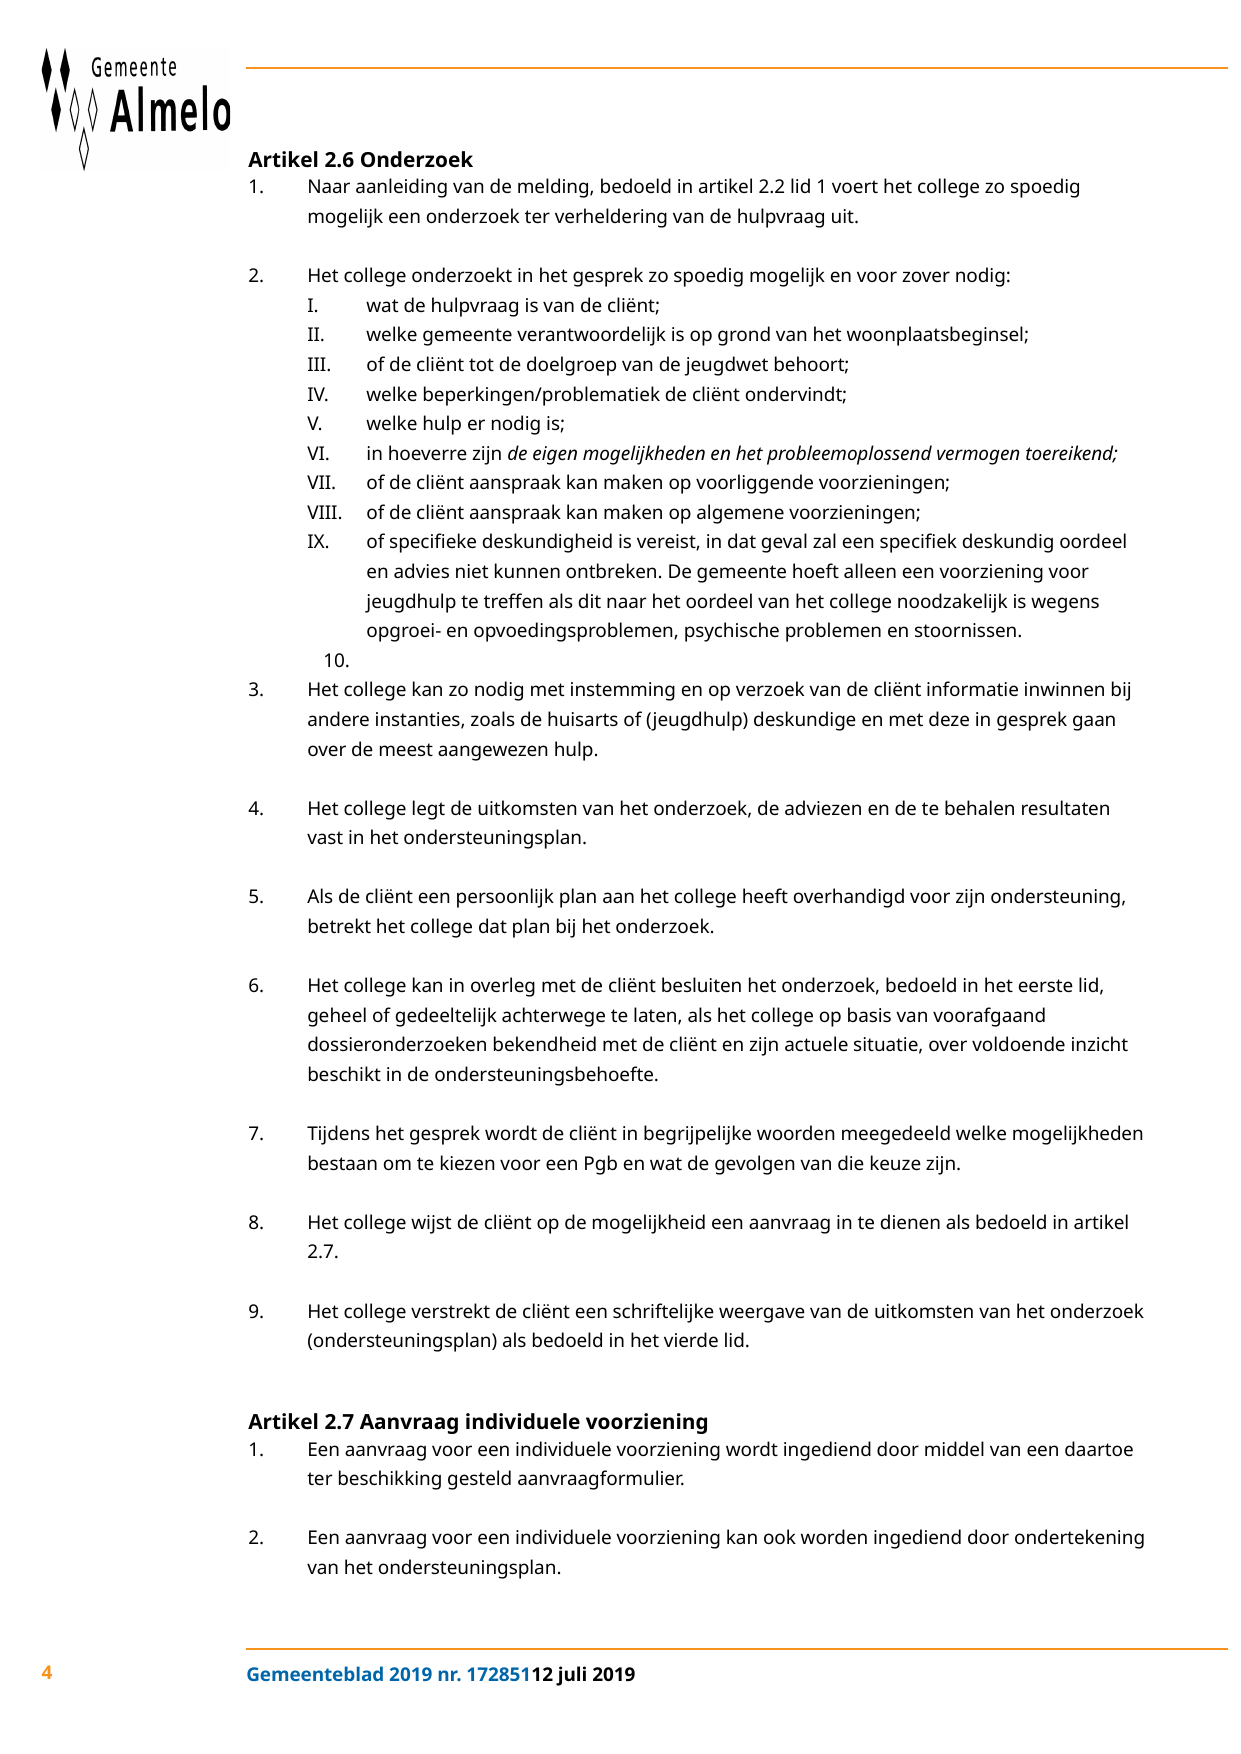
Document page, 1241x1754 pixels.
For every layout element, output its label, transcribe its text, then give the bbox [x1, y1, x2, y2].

list Een aanvraag voor een individuele voorziening kan ook worden ingediend door ondertekening van het ondersteuningsplan. [248, 1524, 1152, 1580]
list Het college onderzoekt in het gesprek zo spoedig mogelijk en voor zover nodig: [248, 262, 1152, 288]
text Artikel 2.6 Onderzoek [248, 145, 1152, 174]
list welke hulp er nodig is; [307, 410, 1152, 436]
list of de cliënt aanspraak kan maken op voorliggende voorzieningen; [307, 469, 1152, 495]
list Het college kan in overleg met de cliënt besluiten het onderzoek, bedoeld in het eerste lid, geheel of gedeeltelijk achterwege te laten, als het college op basis van voorafgaand dossieronderzoeken bekendheid met de cliënt en zijn actuele situatie, over voldoende inzicht beschikt in de ondersteuningsbehoefte. [248, 972, 1152, 1087]
list Het college verstrekt de cliënt een schriftelijke weergave van de uitkomsten van het onderzoek (ondersteuningsplan) als bedoeld in het vierde lid. [248, 1298, 1152, 1353]
list of de cliënt aanspraak kan maken op algemene voorzieningen; [307, 499, 1152, 525]
picture [41, 47, 231, 172]
list Het college legt de uitkomsten van het onderzoek, de adviezen en de te behalen resultaten vast in het ondersteuningsplan. [248, 795, 1152, 850]
list Als de cliënt een persoonlijk plan aan het college heeft overhandigd voor zijn ondersteuning, betrekt het college dat plan bij het onderzoek. [248, 884, 1152, 939]
list Het college wijst de cliënt op de mogelijkheid een aanvraag in te dienen als bedoeld in artikel 2.7. [248, 1209, 1152, 1264]
list Naar aanleiding van de melding, bedoeld in artikel 2.2 lid 1 voert het college zo spoedig mogelijk een onderzoek ter verheldering van de hulpvraag uit. [248, 174, 1152, 229]
list of specifieke deskundigheid is vereist, in dat geval zal een specifiek deskundig oordeel en advies niet kunnen ontbreken. De gemeente hoeft alleen een voorziening voor jeugdhulp te treffen als dit naar het oordeel van het college noodzakelijk is wegens opgroei- en opvoedingsproblemen, psychische problemen en stoornissen. [307, 529, 1152, 643]
list wat de hulpvraag is van de cliënt; [307, 292, 1152, 318]
list welke gemeente verantwoordelijk is op grond van het woonplaatsbeginsel; [307, 322, 1152, 347]
list Tijdens het gesprek wordt de cliënt in begrijpelijke woorden meegedeeld welke mogelijkheden bestaan om te kiezen voor een Pgb en wat de gevolgen van die keuze zijn. [248, 1120, 1152, 1176]
list of de cliënt tot de doelgroep van de jeugdwet behoort; [307, 351, 1152, 377]
list Het college kan zo nodig met instemming en op verzoek van de cliënt informatie inwinnen bij andere instanties, zoals de huisarts of (jeugdhulp) deskundige en met deze in gesprek gaan over de meest aangewezen hulp. [248, 677, 1152, 761]
text Artikel 2.7 Aanvraag individuele voorziening [248, 1407, 1152, 1436]
list in hoeverre zijn de eigen mogelijkheden en het probleemoplossend vermogen toereikend; [307, 440, 1152, 466]
list Een aanvraag voor een individuele voorziening wordt ingediend door middel van een daartoe ter beschikking gesteld aanvraagformulier. [248, 1436, 1152, 1491]
list welke beperkingen/problematiek de cliënt ondervindt; [307, 381, 1152, 406]
